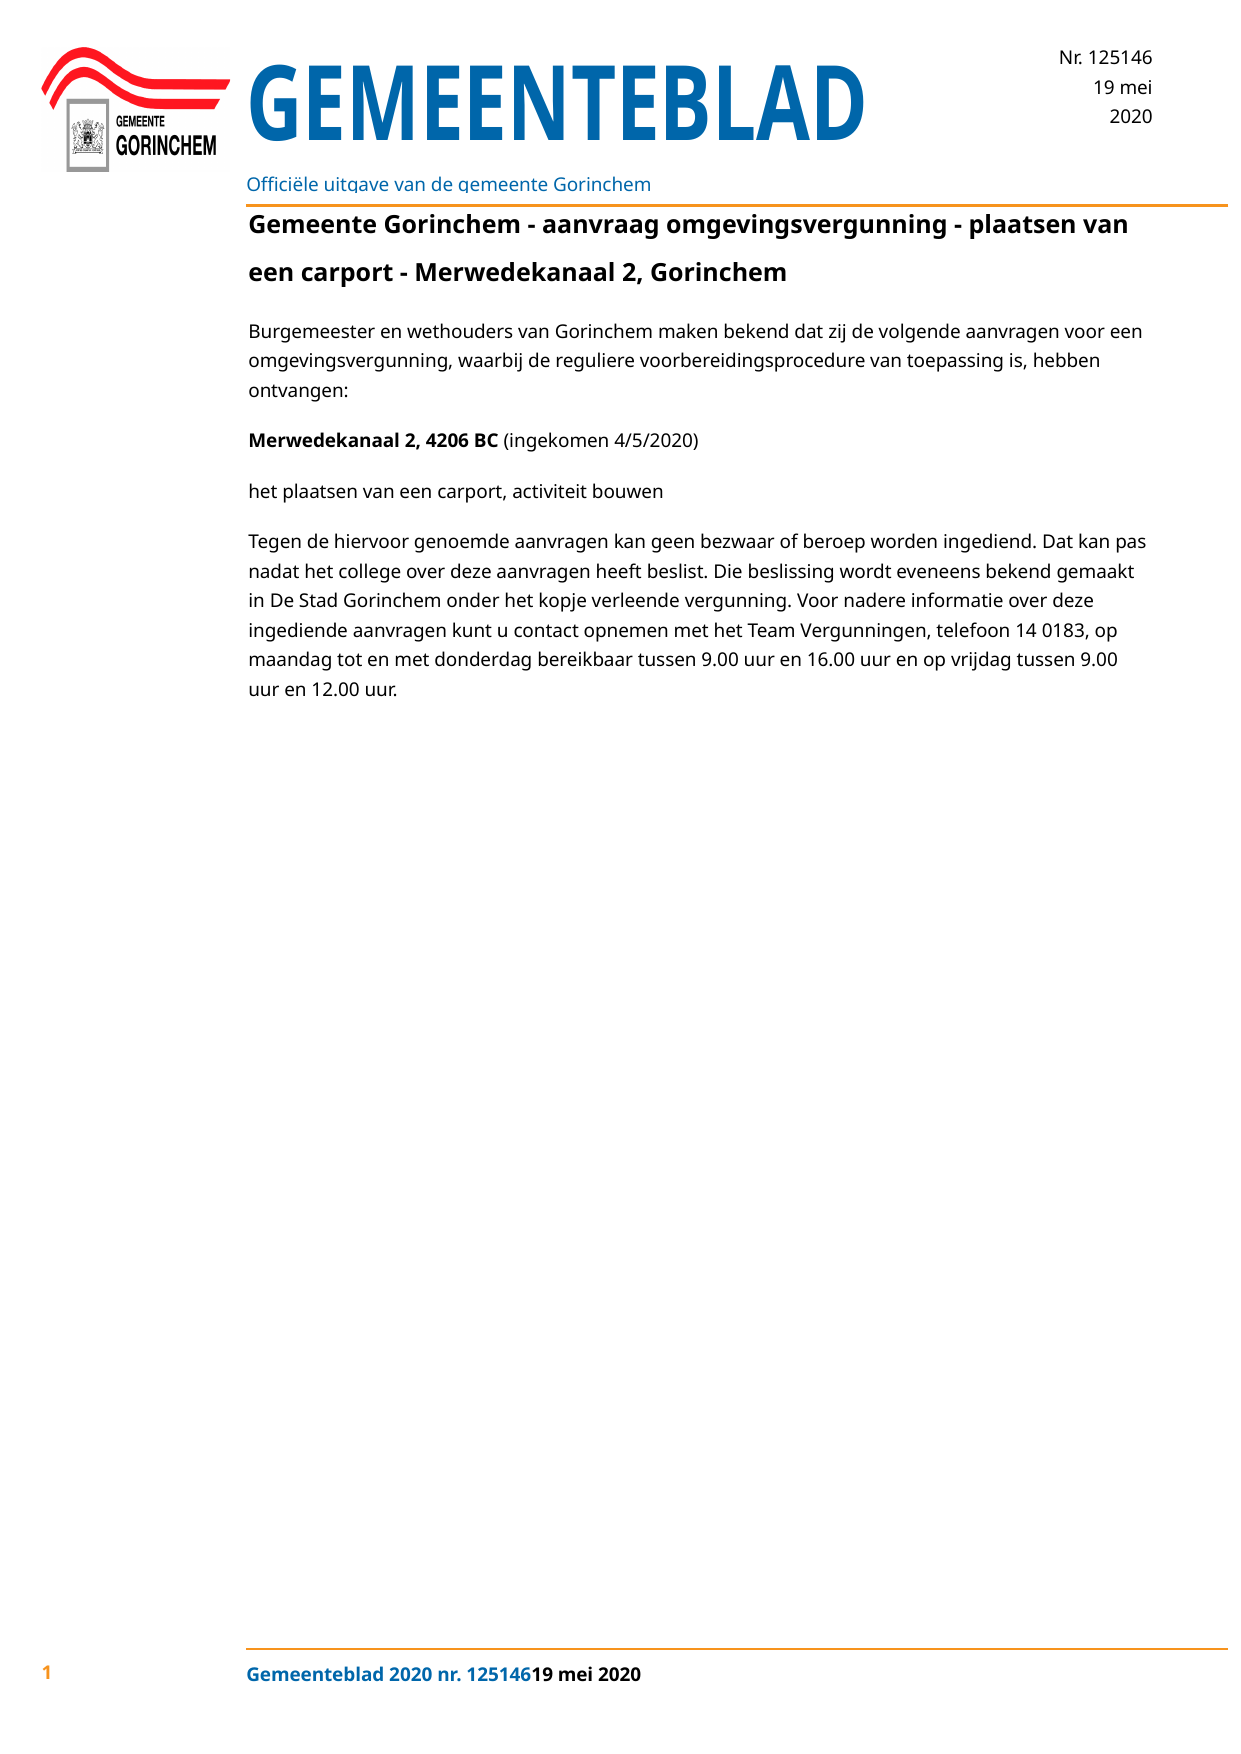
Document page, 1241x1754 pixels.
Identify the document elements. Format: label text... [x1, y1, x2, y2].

text het plaatsen van een carport, activiteit bouwen [248, 478, 1152, 504]
text Tegen de hiervoor genoemde aanvragen kan geen bezwaar of beroep worden ingediend. Dat kan pas nadat het college over deze aanvragen heeft beslist. Die beslissing wordt eveneens bekend gemaakt in De Stad Gorinchem onder het kopje verleende vergunning. Voor nadere informatie over deze ingediende aanvragen kunt u contact opnemen met het Team Vergunningen, telefoon 14 0183, op maandag tot en met donderdag bereikbaar tussen 9.00 uur en 16.00 uur en op vrijdag tussen 9.00 uur en 12.00 uur. [248, 528, 1152, 702]
picture [41, 47, 231, 172]
text Gemeente Gorinchem - aanvraag omgevingsvergunning - plaatsen van een carport - Merwedekanaal 2, Gorinchem [248, 207, 1152, 288]
text Merwedekanaal 2, 4206 BC (ingekomen 4/5/2020) [248, 427, 1152, 453]
text Burgemeester en wethouders van Gorinchem maken bekend dat zij de volgende aanvragen voor een omgevingsvergunning, waarbij de reguliere voorbereidingsprocedure van toepassing is, hebben ontvangen: [248, 318, 1152, 403]
